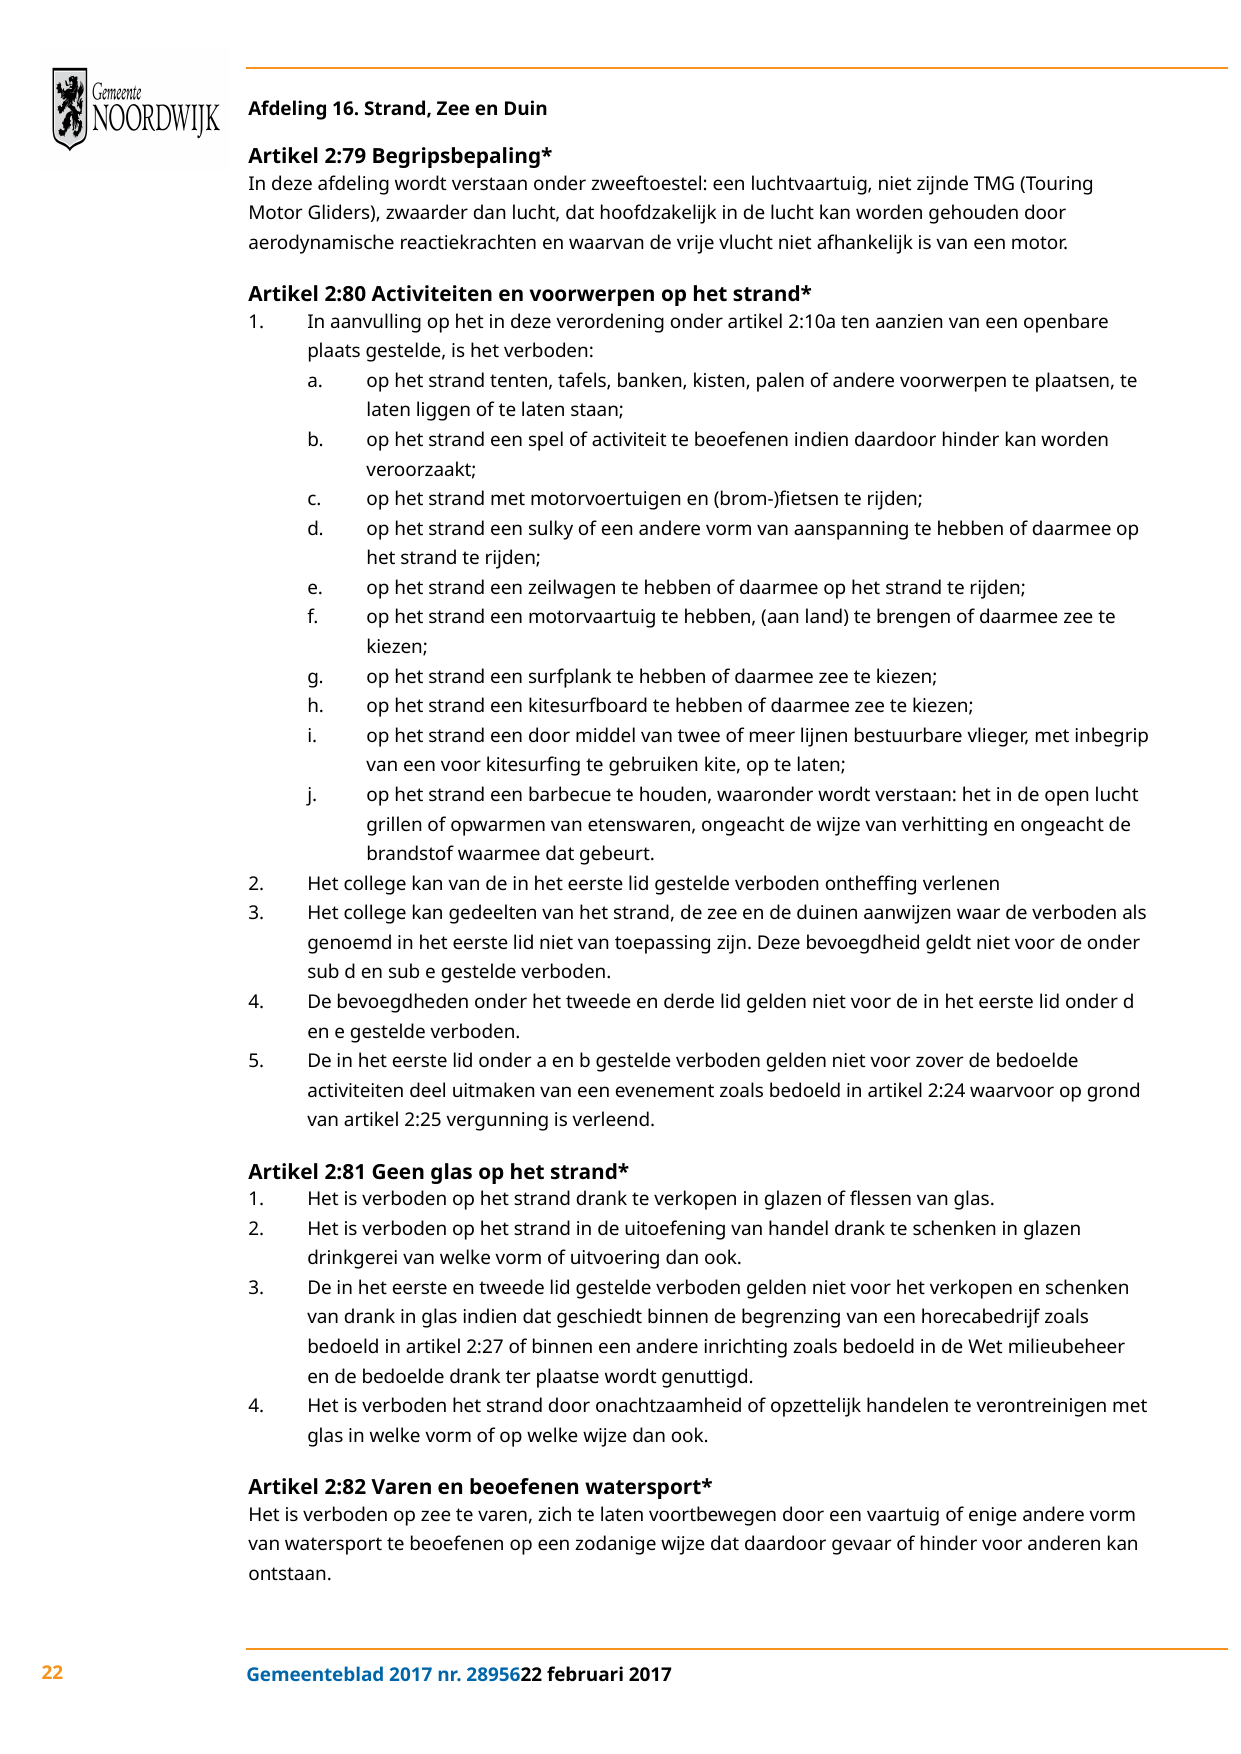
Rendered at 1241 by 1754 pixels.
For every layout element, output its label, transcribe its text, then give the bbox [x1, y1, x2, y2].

text Het is verboden op zee te varen, zich te laten voortbewegen door een vaartuig of enige andere vorm van watersport te beoefenen op een zodanige wijze dat daardoor gevaar of hinder voor anderen kan ontstaan. [248, 1501, 1152, 1586]
list In aanvulling op het in deze verordening onder artikel 2:10a ten aanzien van een openbare plaats gestelde, is het verboden: [248, 308, 1152, 363]
list Het college kan gedeelten van het strand, de zee en de duinen aanwijzen waar de verboden als genoemd in het eerste lid niet van toepassing zijn. Deze bevoegdheid geldt niet voor de onder sub d en sub e gestelde verboden. [248, 899, 1152, 984]
text Artikel 2:79 Begripsbepaling* [248, 141, 1152, 170]
list Het college kan van de in het eerste lid gestelde verboden ontheffing verlenen [248, 870, 1152, 896]
text Artikel 2:80 Activiteiten en voorwerpen op het strand* [248, 279, 1152, 308]
list De in het eerste lid onder a en b gestelde verboden gelden niet voor zover de bedoelde activiteiten deel uitmaken van een evenement zoals bedoeld in artikel 2:24 waarvoor op grond van artikel 2:25 vergunning is verleend. [248, 1047, 1152, 1132]
list op het strand tenten, tafels, banken, kisten, palen of andere voorwerpen te plaatsen, te laten liggen of te laten staan; [307, 367, 1152, 422]
list Het is verboden op het strand drank te verkopen in glazen of flessen van glas. [248, 1185, 1152, 1211]
list op het strand een door middel van twee of meer lijnen bestuurbare vlieger, met inbegrip van een voor kitesurfing te gebruiken kite, op te laten; [307, 722, 1152, 777]
text Artikel 2:81 Geen glas op het strand* [248, 1157, 1152, 1185]
list De in het eerste en tweede lid gestelde verboden gelden niet voor het verkopen en schenken van drank in glas indien dat geschiedt binnen de begrenzing van een horecabedrijf zoals bedoeld in artikel 2:27 of binnen een andere inrichting zoals bedoeld in de Wet milieubeheer en de bedoelde drank ter plaatse wordt genuttigd. [248, 1274, 1152, 1389]
list De bevoegdheden onder het tweede en derde lid gelden niet voor de in het eerste lid onder d en e gestelde verboden. [248, 988, 1152, 1043]
list op het strand een surfplank te hebben of daarmee zee te kiezen; [307, 663, 1152, 688]
text In deze afdeling wordt verstaan onder zweeftoestel: een luchtvaartuig, niet zijnde TMG (Touring Motor Gliders), zwaarder dan lucht, dat hoofdzakelijk in de lucht kan worden gehouden door aerodynamische reactiekrachten en waarvan de vrije vlucht niet afhankelijk is van een motor. [248, 170, 1152, 255]
list op het strand een zeilwagen te hebben of daarmee op het strand te rijden; [307, 574, 1152, 600]
list Het is verboden op het strand in de uitoefening van handel drank te schenken in glazen drinkgerei van welke vorm of uitvoering dan ook. [248, 1215, 1152, 1270]
list op het strand een kitesurfboard te hebben of daarmee zee te kiezen; [307, 692, 1152, 718]
text Artikel 2:82 Varen en beoefenen watersport* [248, 1472, 1152, 1501]
list op het strand een motorvaartuig te hebben, (aan land) te brengen of daarmee zee te kiezen; [307, 604, 1152, 659]
picture [41, 47, 231, 172]
list op het strand een spel of activiteit te beoefenen indien daardoor hinder kan worden veroorzaakt; [307, 426, 1152, 481]
list op het strand met motorvoertuigen en (brom-)fietsen te rijden; [307, 485, 1152, 511]
list op het strand een barbecue te houden, waaronder wordt verstaan: het in de open lucht grillen of opwarmen van etenswaren, ongeacht de wijze van verhitting en ongeacht de brandstof waarmee dat gebeurt. [307, 781, 1152, 866]
text Afdeling 16. Strand, Zee en Duin [248, 95, 1152, 121]
list Het is verboden het strand door onachtzaamheid of opzettelijk handelen te verontreinigen met glas in welke vorm of op welke wijze dan ook. [248, 1392, 1152, 1448]
list op het strand een sulky of een andere vorm van aanspanning te hebben of daarmee op het strand te rijden; [307, 515, 1152, 570]
